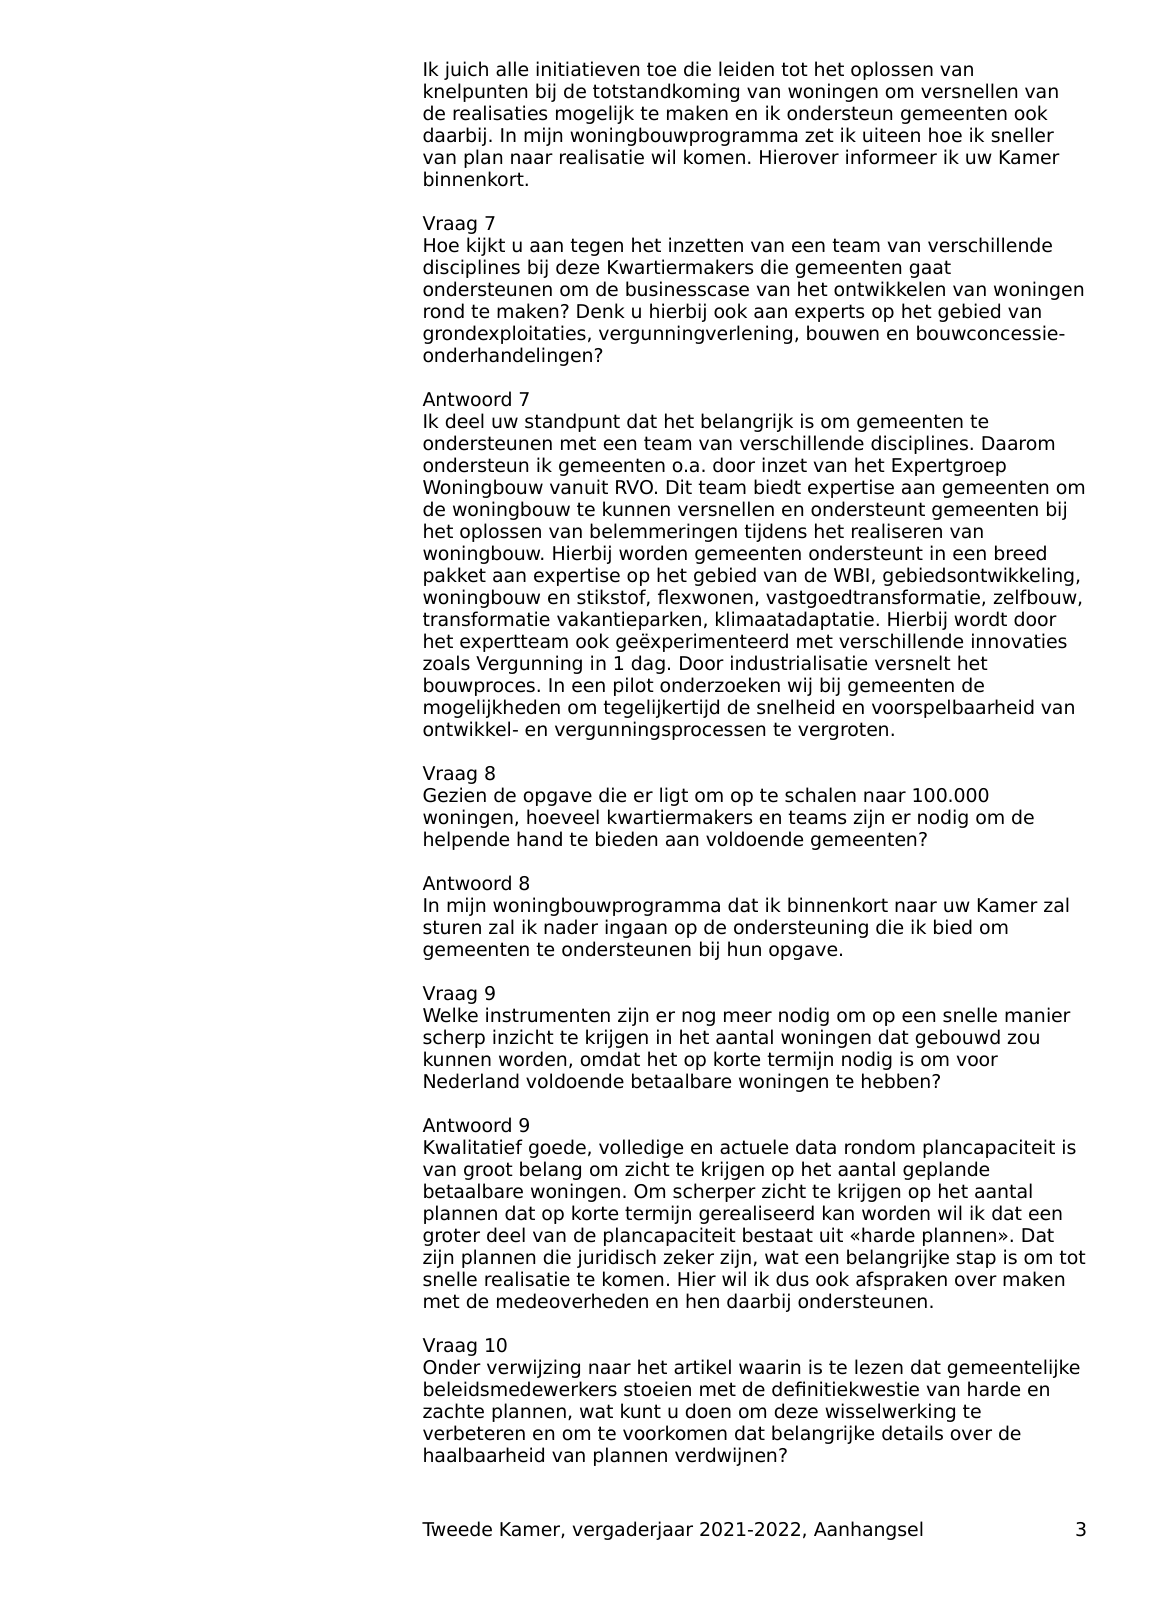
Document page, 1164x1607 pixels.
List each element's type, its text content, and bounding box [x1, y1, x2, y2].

text Antwoord 9 [422, 1115, 1087, 1137]
text Ik deel uw standpunt dat het belangrijk is om gemeenten te ondersteunen met een team van verschillende disciplines. Daarom ondersteun ik gemeenten o.a. door inzet van het Expertgroep Woningbouw vanuit RVO. Dit team biedt expertise aan gemeenten om de woningbouw te kunnen versnellen en ondersteunt gemeenten bij het oplossen van belemmeringen tijdens het realiseren van woningbouw. Hierbij worden gemeenten ondersteunt in een breed pakket aan expertise op het gebied van de WBI, gebiedsontwikkeling, woningbouw en stikstof, flexwonen, vastgoedtransformatie, zelfbouw, transformatie vakantieparken, klimaatadaptatie. Hierbij wordt door het expertteam ook geëxperimenteerd met verschillende innovaties zoals Vergunning in 1 dag. Door industrialisatie versnelt het bouwproces. In een pilot onderzoeken wij bij gemeenten de mogelijkheden om tegelijkertijd de snelheid en voorspelbaarheid van ontwikkel- en vergunningsprocessen te vergroten. [422, 411, 1087, 741]
text Antwoord 7 [422, 389, 1087, 411]
text Vraag 9 [422, 983, 1087, 1005]
text Ik juich alle initiatieven toe die leiden tot het oplossen van knelpunten bij de totstandkoming van woningen om versnellen van de realisaties mogelijk te maken en ik ondersteun gemeenten ook daarbij. In mijn woningbouwprogramma zet ik uiteen hoe ik sneller van plan naar realisatie wil komen. Hierover informeer ik uw Kamer binnenkort. [422, 59, 1087, 191]
text Welke instrumenten zijn er nog meer nodig om op een snelle manier scherp inzicht te krijgen in het aantal woningen dat gebouwd zou kunnen worden, omdat het op korte termijn nodig is om voor Nederland voldoende betaalbare woningen te hebben? [422, 1005, 1087, 1093]
text In mijn woningbouwprogramma dat ik binnenkort naar uw Kamer zal sturen zal ik nader ingaan op de ondersteuning die ik bied om gemeenten te ondersteunen bij hun opgave. [422, 895, 1087, 961]
text Onder verwijzing naar het artikel waarin is te lezen dat gemeentelijke beleidsmedewerkers stoeien met de definitiekwestie van harde en zachte plannen, wat kunt u doen om deze wisselwerking te verbeteren en om te voorkomen dat belangrijke details over de haalbaarheid van plannen verdwijnen? [422, 1357, 1087, 1467]
text Kwalitatief goede, volledige en actuele data rondom plancapaciteit is van groot belang om zicht te krijgen op het aantal geplande betaalbare woningen. Om scherper zicht te krijgen op het aantal plannen dat op korte termijn gerealiseerd kan worden wil ik dat een groter deel van de plancapaciteit bestaat uit «harde plannen». Dat zijn plannen die juridisch zeker zijn, wat een belangrijke stap is om tot snelle realisatie te komen. Hier wil ik dus ook afspraken over maken met de medeoverheden en hen daarbij ondersteunen. [422, 1137, 1087, 1313]
text Hoe kijkt u aan tegen het inzetten van een team van verschillende disciplines bij deze Kwartiermakers die gemeenten gaat ondersteunen om de businesscase van het ontwikkelen van woningen rond te maken? Denk u hierbij ook aan experts op het gebied van grondexploitaties, vergunningverlening, bouwen en bouwconcessie-onderhandelingen? [422, 235, 1087, 367]
text Vraag 7 [422, 213, 1087, 235]
text Vraag 8 [422, 763, 1087, 785]
text Vraag 10 [422, 1335, 1087, 1357]
text Antwoord 8 [422, 873, 1087, 895]
text Gezien de opgave die er ligt om op te schalen naar 100.000 woningen, hoeveel kwartiermakers en teams zijn er nodig om de helpende hand te bieden aan voldoende gemeenten? [422, 785, 1087, 851]
